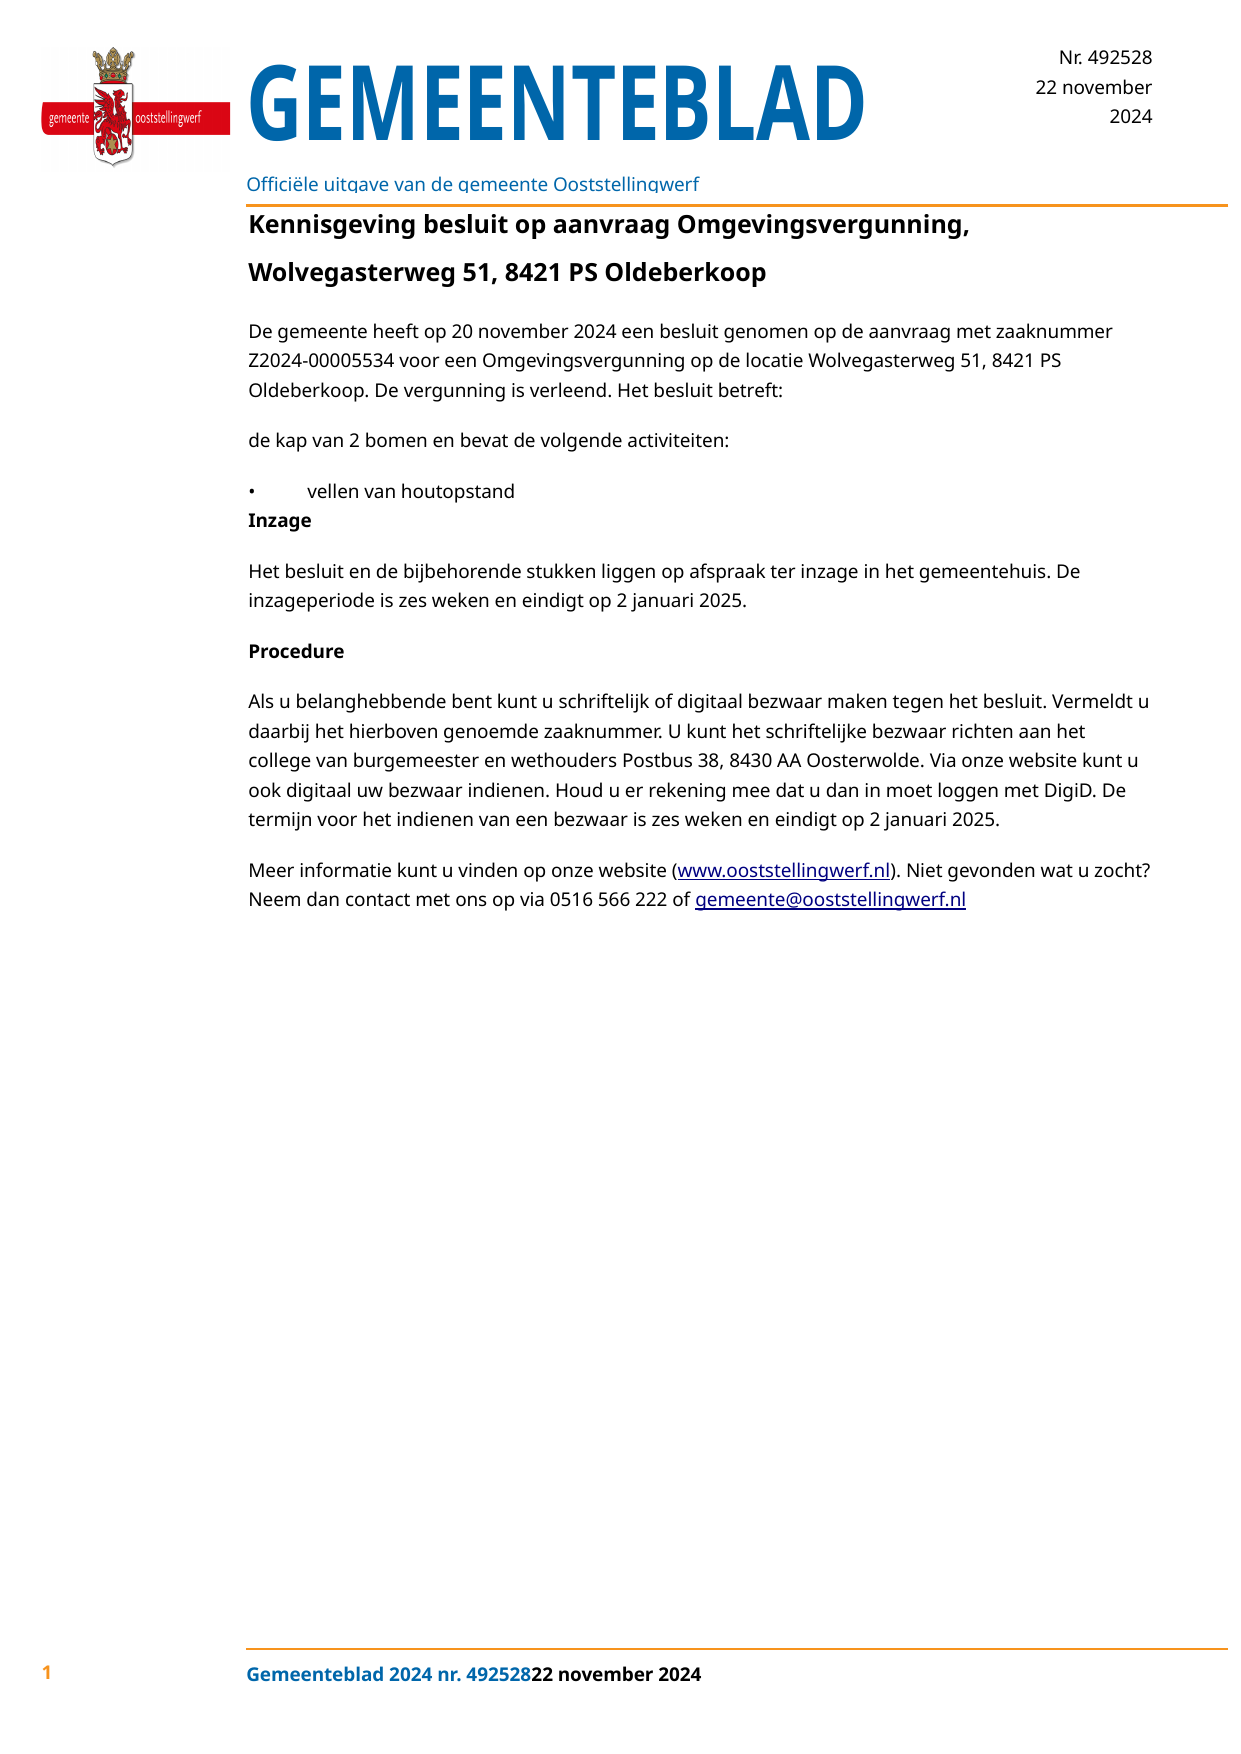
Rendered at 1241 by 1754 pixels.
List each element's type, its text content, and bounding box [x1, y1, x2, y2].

text Meer informatie kunt u vinden op onze website (www.ooststellingwerf.nl). Niet gevonden wat u zocht? Neem dan contact met ons op via 0516 566 222 of gemeente@ooststellingwerf.nl [248, 857, 1152, 912]
text de kap van 2 bomen en bevat de volgende activiteiten: [248, 427, 1152, 453]
text Het besluit en de bijbehorende stukken liggen op afspraak ter inzage in het gemeentehuis. De inzageperiode is zes weken en eindigt op 2 januari 2025. [248, 558, 1152, 613]
picture [41, 47, 231, 172]
text Kennisgeving besluit op aanvraag Omgevingsvergunning, Wolvegasterweg 51, 8421 PS Oldeberkoop [248, 207, 1152, 288]
list vellen van houtopstand [248, 478, 1152, 504]
text Als u belanghebbende bent kunt u schriftelijk of digitaal bezwaar maken tegen het besluit. Vermeldt u daarbij het hierboven genoemde zaaknummer. U kunt het schriftelijke bezwaar richten aan het college van burgemeester en wethouders Postbus 38, 8430 AA Oosterwolde. Via onze website kunt u ook digitaal uw bezwaar indienen. Houd u er rekening mee dat u dan in moet loggen met DigiD. De termijn voor het indienen van een bezwaar is zes weken en eindigt op 2 januari 2025. [248, 688, 1152, 832]
text De gemeente heeft op 20 november 2024 een besluit genomen op de aanvraag met zaaknummer Z2024-00005534 voor een Omgevingsvergunning op de locatie Wolvegasterweg 51, 8421 PS Oldeberkoop. De vergunning is verleend. Het besluit betreft: [248, 318, 1152, 403]
text Procedure [248, 638, 1152, 664]
text Inzage [248, 507, 1152, 533]
